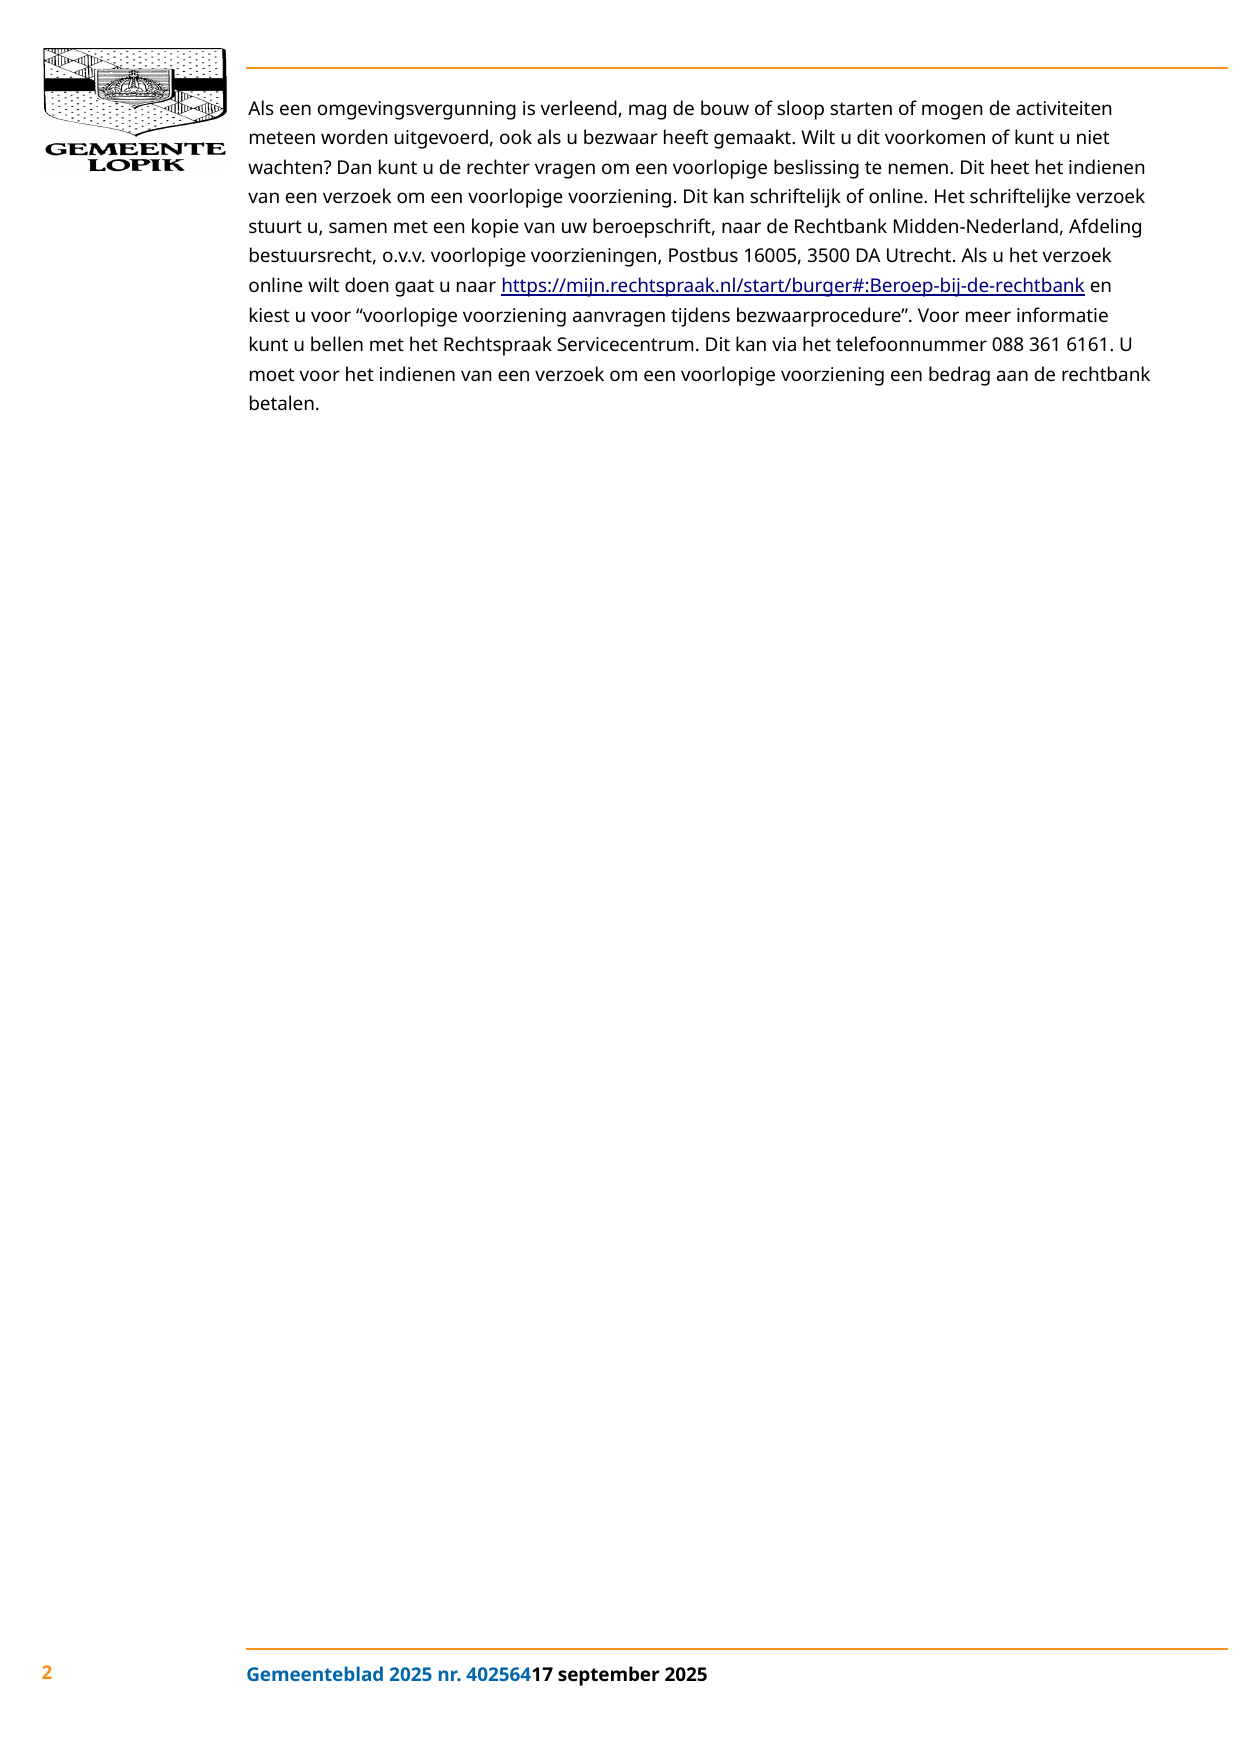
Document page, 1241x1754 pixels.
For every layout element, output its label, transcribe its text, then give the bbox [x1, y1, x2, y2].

picture [41, 47, 231, 172]
text Als een omgevingsvergunning is verleend, mag de bouw of sloop starten of mogen de activiteiten meteen worden uitgevoerd, ook als u bezwaar heeft gemaakt. Wilt u dit voorkomen of kunt u niet wachten? Dan kunt u de rechter vragen om een voorlopige beslissing te nemen. Dit heet het indienen van een verzoek om een voorlopige voorziening. Dit kan schriftelijk of online. Het schriftelijke verzoek stuurt u, samen met een kopie van uw beroepschrift, naar de Rechtbank Midden-Nederland, Afdeling bestuursrecht, o.v.v. voorlopige voorzieningen, Postbus 16005, 3500 DA Utrecht. Als u het verzoek online wilt doen gaat u naar https://mijn.rechtspraak.nl/start/burger#:Beroep-bij-de-rechtbank en kiest u voor “voorlopige voorziening aanvragen tijdens bezwaarprocedure”. Voor meer informatie kunt u bellen met het Rechtspraak Servicecentrum. Dit kan via het telefoonnummer 088 361 6161. U moet voor het indienen van een verzoek om een voorlopige voorziening een bedrag aan de rechtbank betalen. [248, 95, 1152, 416]
